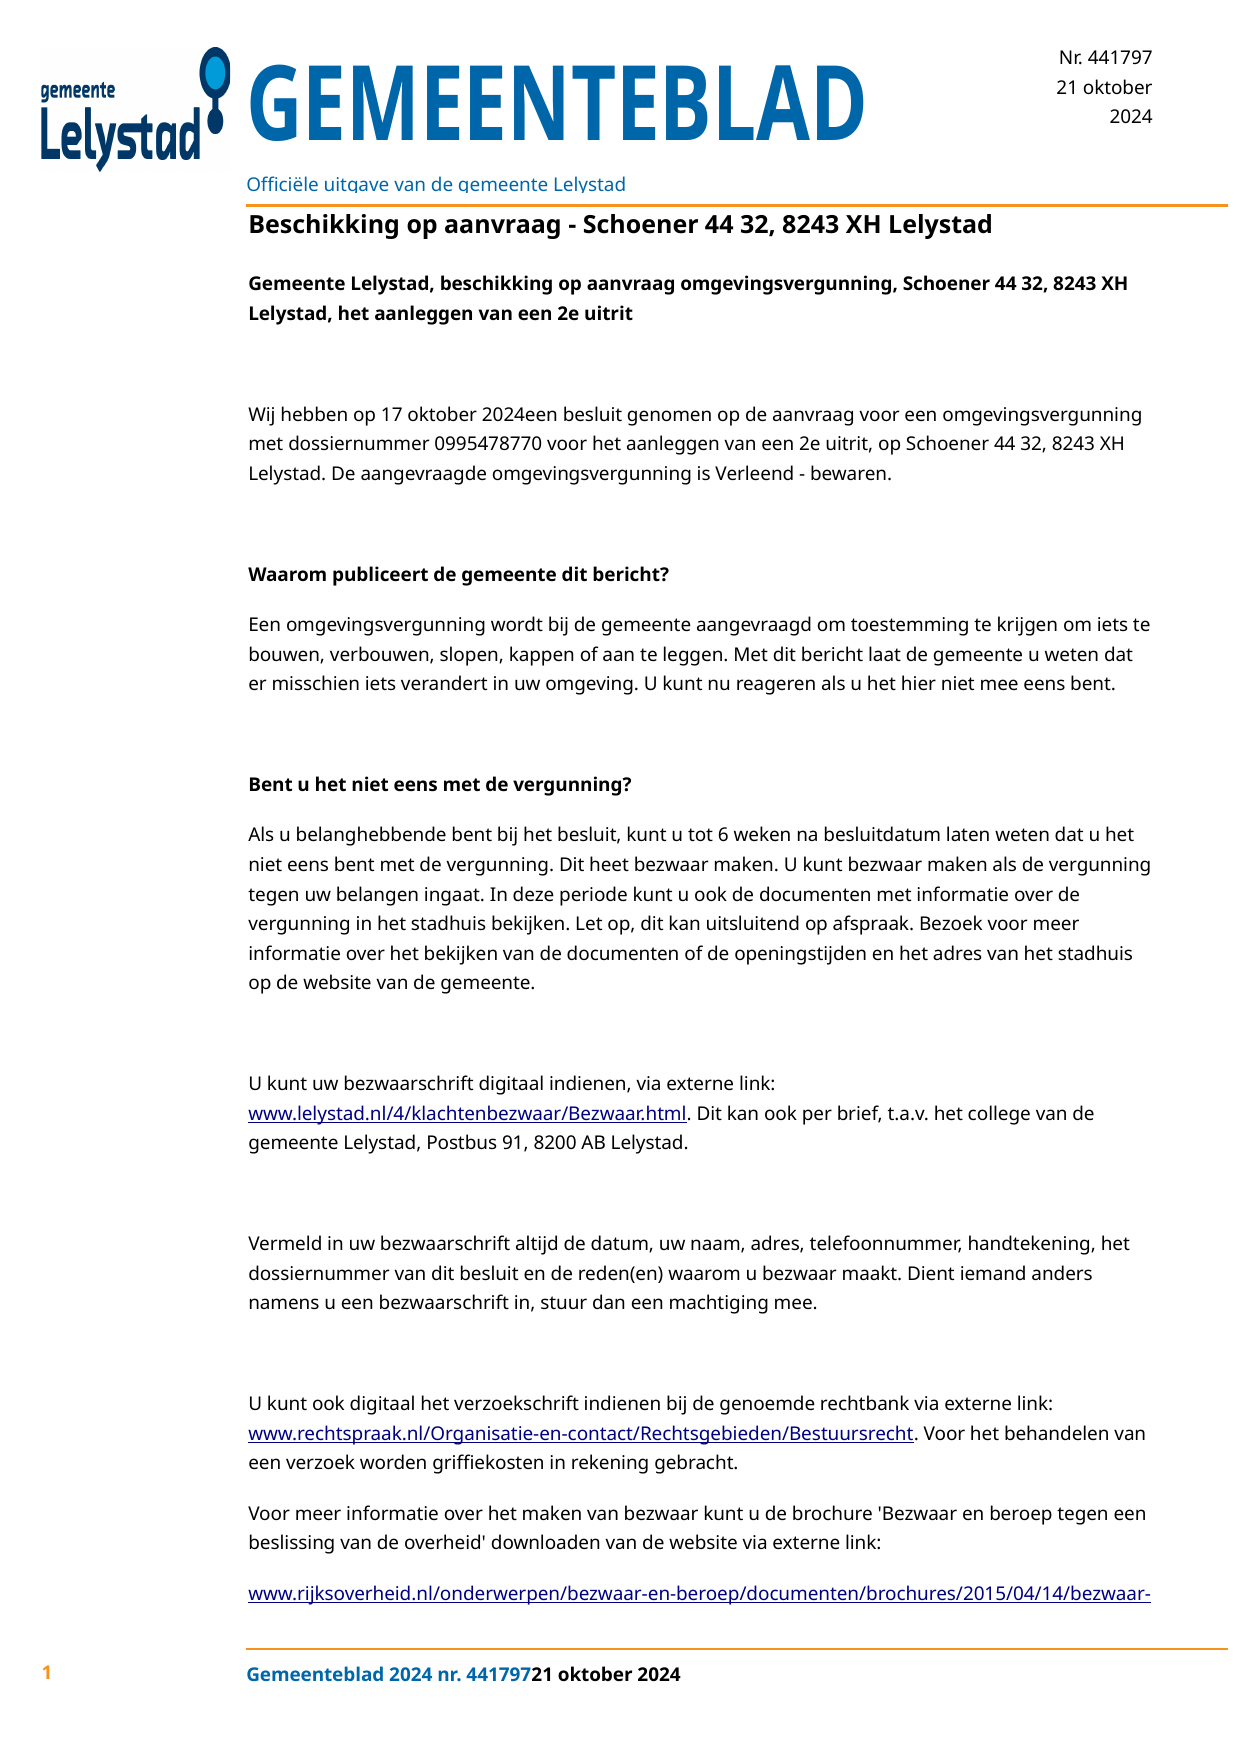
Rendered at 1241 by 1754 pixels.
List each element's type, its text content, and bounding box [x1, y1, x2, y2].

text Bent u het niet eens met de vergunning? [248, 771, 1152, 797]
text Beschikking op aanvraag - Schoener 44 32, 8243 XH Lelystad [248, 207, 1152, 241]
text Voor meer informatie over het maken van bezwaar kunt u de brochure 'Bezwaar en beroep tegen een beslissing van de overheid' downloaden van de website via externe link: [248, 1500, 1152, 1555]
text Vermeld in uw bezwaarschrift altijd de datum, uw naam, adres, telefoonnummer, handtekening, het dossiernummer van dit besluit en de reden(en) waarom u bezwaar maakt. Dient iemand anders namens u een bezwaarschrift in, stuur dan een machtiging mee. [248, 1230, 1152, 1315]
text Waarom publiceert de gemeente dit bericht? [248, 561, 1152, 586]
text U kunt ook digitaal het verzoekschrift indienen bij de genoemde rechtbank via externe link: www.rechtspraak.nl/Organisatie-en-contact/Rechtsgebieden/Bestuursrecht. Voor het behandelen van een verzoek worden griffiekosten in rekening gebracht. [248, 1390, 1152, 1475]
text Een omgevingsvergunning wordt bij de gemeente aangevraagd om toestemming te krijgen om iets te bouwen, verbouwen, slopen, kappen of aan te leggen. Met dit bericht laat de gemeente u weten dat er misschien iets verandert in uw omgeving. U kunt nu reageren als u het hier niet mee eens bent. [248, 611, 1152, 696]
text Als u belanghebbende bent bij het besluit, kunt u tot 6 weken na besluitdatum laten weten dat u het niet eens bent met de vergunning. Dit heet bezwaar maken. U kunt bezwaar maken als de vergunning tegen uw belangen ingaat. In deze periode kunt u ook de documenten met informatie over de vergunning in het stadhuis bekijken. Let op, dit kan uitsluitend op afspraak. Bezoek voor meer informatie over het bekijken van de documenten of de openingstijden en het adres van het stadhuis op de website van de gemeente. [248, 822, 1152, 995]
text Gemeente Lelystad, beschikking op aanvraag omgevingsvergunning, Schoener 44 32, 8243 XH Lelystad, het aanleggen van een 2e uitrit [248, 270, 1152, 326]
picture [41, 47, 231, 172]
text www.rijksoverheid.nl/onderwerpen/bezwaar-en-beroep/documenten/brochures/2015/04/14/bezwaar- [248, 1580, 1152, 1606]
text U kunt uw bezwaarschrift digitaal indienen, via externe link: www.lelystad.nl/4/klachtenbezwaar/Bezwaar.html. Dit kan ook per brief, t.a.v. het college van de gemeente Lelystad, Postbus 91, 8200 AB Lelystad. [248, 1070, 1152, 1155]
text Wij hebben op 17 oktober 2024een besluit genomen op de aanvraag voor een omgevingsvergunning met dossiernummer 0995478770 voor het aanleggen van een 2e uitrit, op Schoener 44 32, 8243 XH Lelystad. De aangevraagde omgevingsvergunning is Verleend - bewaren. [248, 401, 1152, 486]
